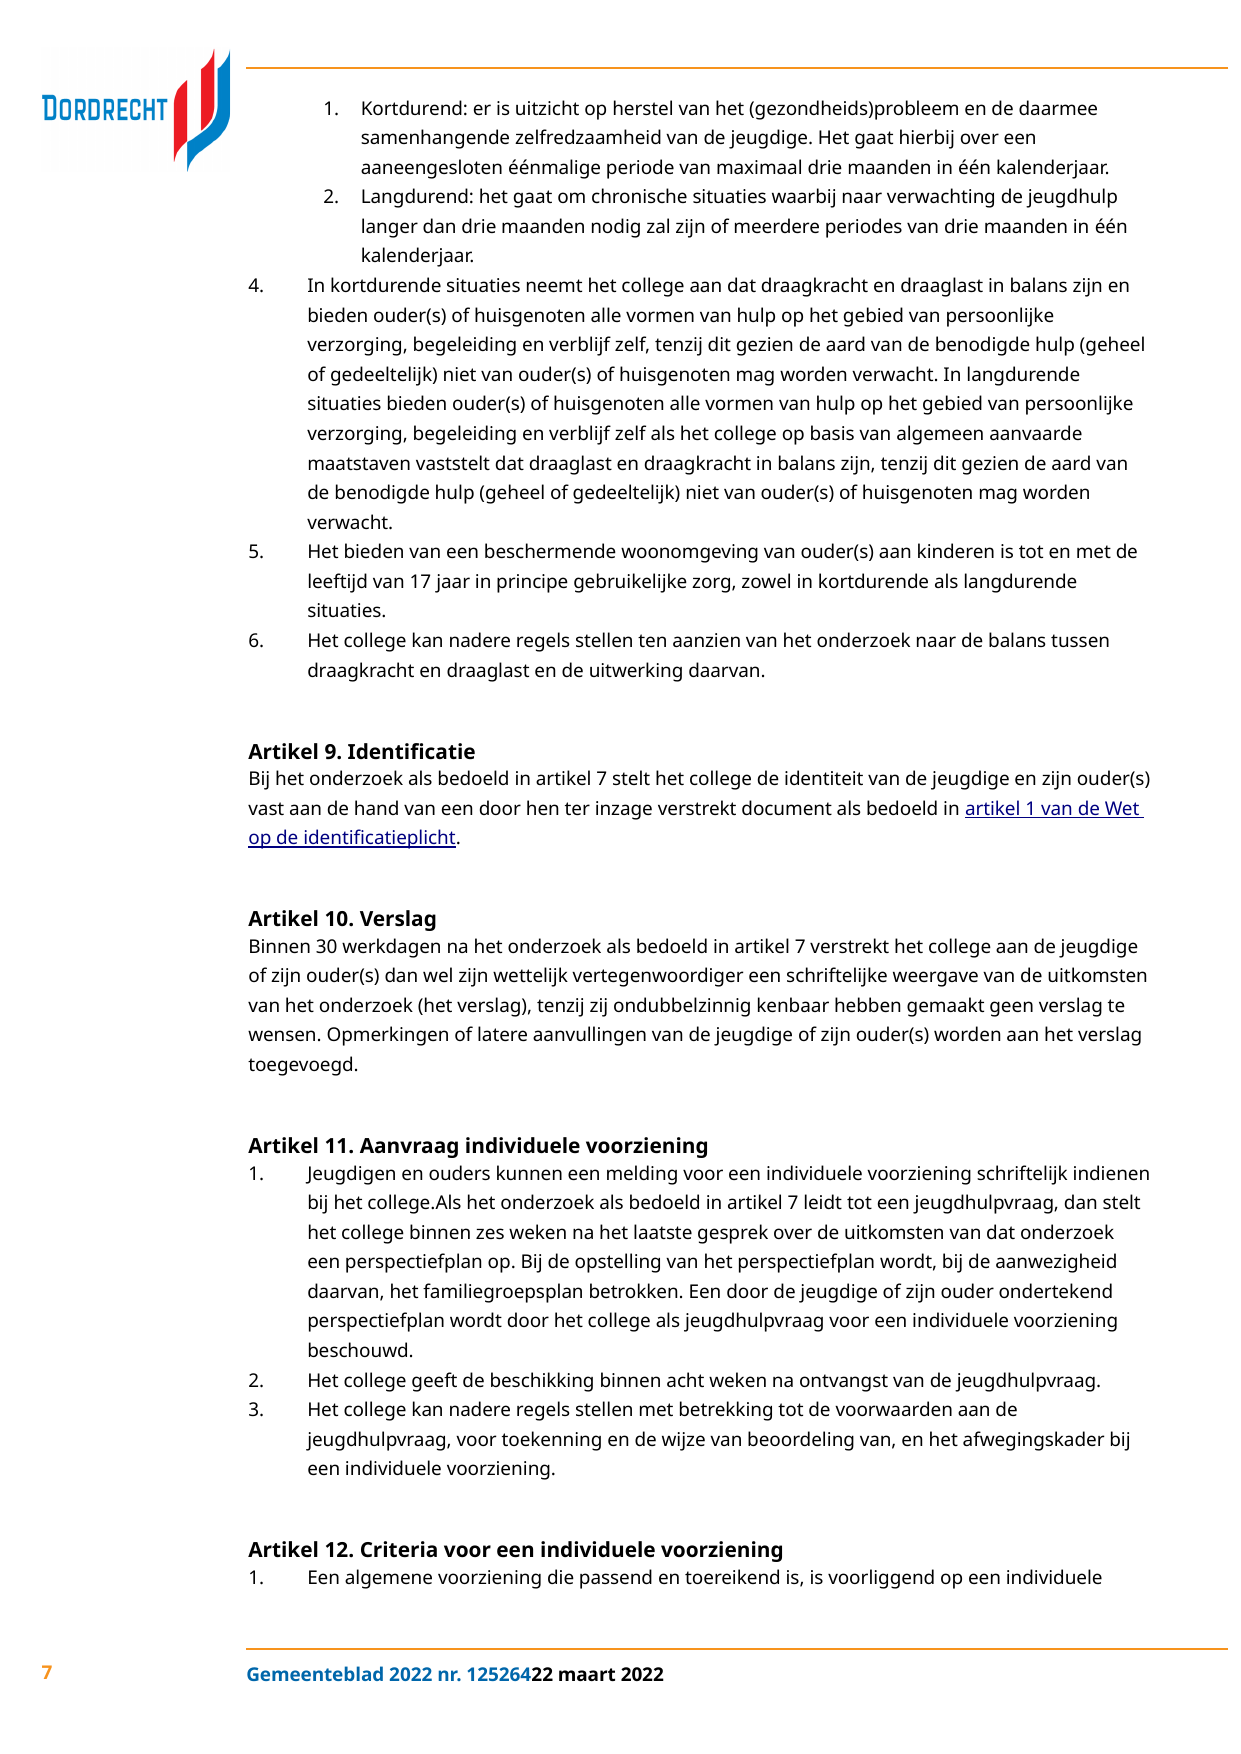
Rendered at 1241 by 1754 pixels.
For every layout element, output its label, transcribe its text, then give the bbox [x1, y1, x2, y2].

list Het college geeft de beschikking binnen acht weken na ontvangst van de jeugdhulpvraag. [248, 1367, 1152, 1392]
list Het bieden van een beschermende woonomgeving van ouder(s) aan kinderen is tot en met de leeftijd van 17 jaar in principe gebruikelijke zorg, zowel in kortdurende als langdurende situaties. [248, 538, 1152, 623]
list Kortdurend: er is uitzicht op herstel van het (gezondheids)probleem en de daarmee samenhangende zelfredzaamheid van de jeugdige. Het gaat hierbij over een aaneengesloten éénmalige periode van maximaal drie maanden in één kalenderjaar. [323, 95, 1152, 180]
list Jeugdigen en ouders kunnen een melding voor een individuele voorziening schriftelijk indienen bij het college.Als het onderzoek als bedoeld in artikel 7 leidt tot een jeugdhulpvraag, dan stelt het college binnen zes weken na het laatste gesprek over de uitkomsten van dat onderzoek een perspectiefplan op. Bij de opstelling van het perspectiefplan wordt, bij de aanwezigheid daarvan, het familiegroepsplan betrokken. Een door de jeugdige of zijn ouder ondertekend perspectiefplan wordt door het college als jeugdhulpvraag voor een individuele voorziening beschouwd. [248, 1160, 1152, 1363]
text Artikel 9. Identificatie [248, 737, 1152, 765]
text Artikel 12. Criteria voor een individuele voorziening [248, 1536, 1152, 1564]
list In kortdurende situaties neemt het college aan dat draagkracht en draaglast in balans zijn en bieden ouder(s) of huisgenoten alle vormen van hulp op het gebied van persoonlijke verzorging, begeleiding en verblijf zelf, tenzij dit gezien de aard van de benodigde hulp (geheel of gedeeltelijk) niet van ouder(s) of huisgenoten mag worden verwacht. In langdurende situaties bieden ouder(s) of huisgenoten alle vormen van hulp op het gebied van persoonlijke verzorging, begeleiding en verblijf zelf als het college op basis van algemeen aanvaarde maatstaven vaststelt dat draaglast en draagkracht in balans zijn, tenzij dit gezien de aard van de benodigde hulp (geheel of gedeeltelijk) niet van ouder(s) of huisgenoten mag worden verwacht. [248, 272, 1152, 535]
list Het college kan nadere regels stellen ten aanzien van het onderzoek naar de balans tussen draagkracht en draaglast en de uitwerking daarvan. [248, 627, 1152, 683]
text Binnen 30 werkdagen na het onderzoek als bedoeld in artikel 7 verstrekt het college aan de jeugdige of zijn ouder(s) dan wel zijn wettelijk vertegenwoordiger een schriftelijke weergave van de uitkomsten van het onderzoek (het verslag), tenzij zij ondubbelzinnig kenbaar hebben gemaakt geen verslag te wensen. Opmerkingen of latere aanvullingen van de jeugdige of zijn ouder(s) worden aan het verslag toegevoegd. [248, 933, 1152, 1077]
text Artikel 11. Aanvraag individuele voorziening [248, 1131, 1152, 1160]
list Langdurend: het gaat om chronische situaties waarbij naar verwachting de jeugdhulp langer dan drie maanden nodig zal zijn of meerdere periodes van drie maanden in één kalenderjaar. [323, 183, 1152, 268]
list Het college kan nadere regels stellen met betrekking tot de voorwaarden aan de jeugdhulpvraag, voor toekenning en de wijze van beoordeling van, en het afwegingskader bij een individuele voorziening. [248, 1396, 1152, 1481]
picture [41, 47, 231, 172]
list Een algemene voorziening die passend en toereikend is, is voorliggend op een individuele [248, 1564, 1152, 1590]
text Bij het onderzoek als bedoeld in artikel 7 stelt het college de identiteit van de jeugdige en zijn ouder(s) vast aan de hand van een door hen ter inzage verstrekt document als bedoeld in artikel 1 van de Wet op de identificatieplicht. [248, 765, 1152, 850]
text Artikel 10. Verslag [248, 904, 1152, 933]
